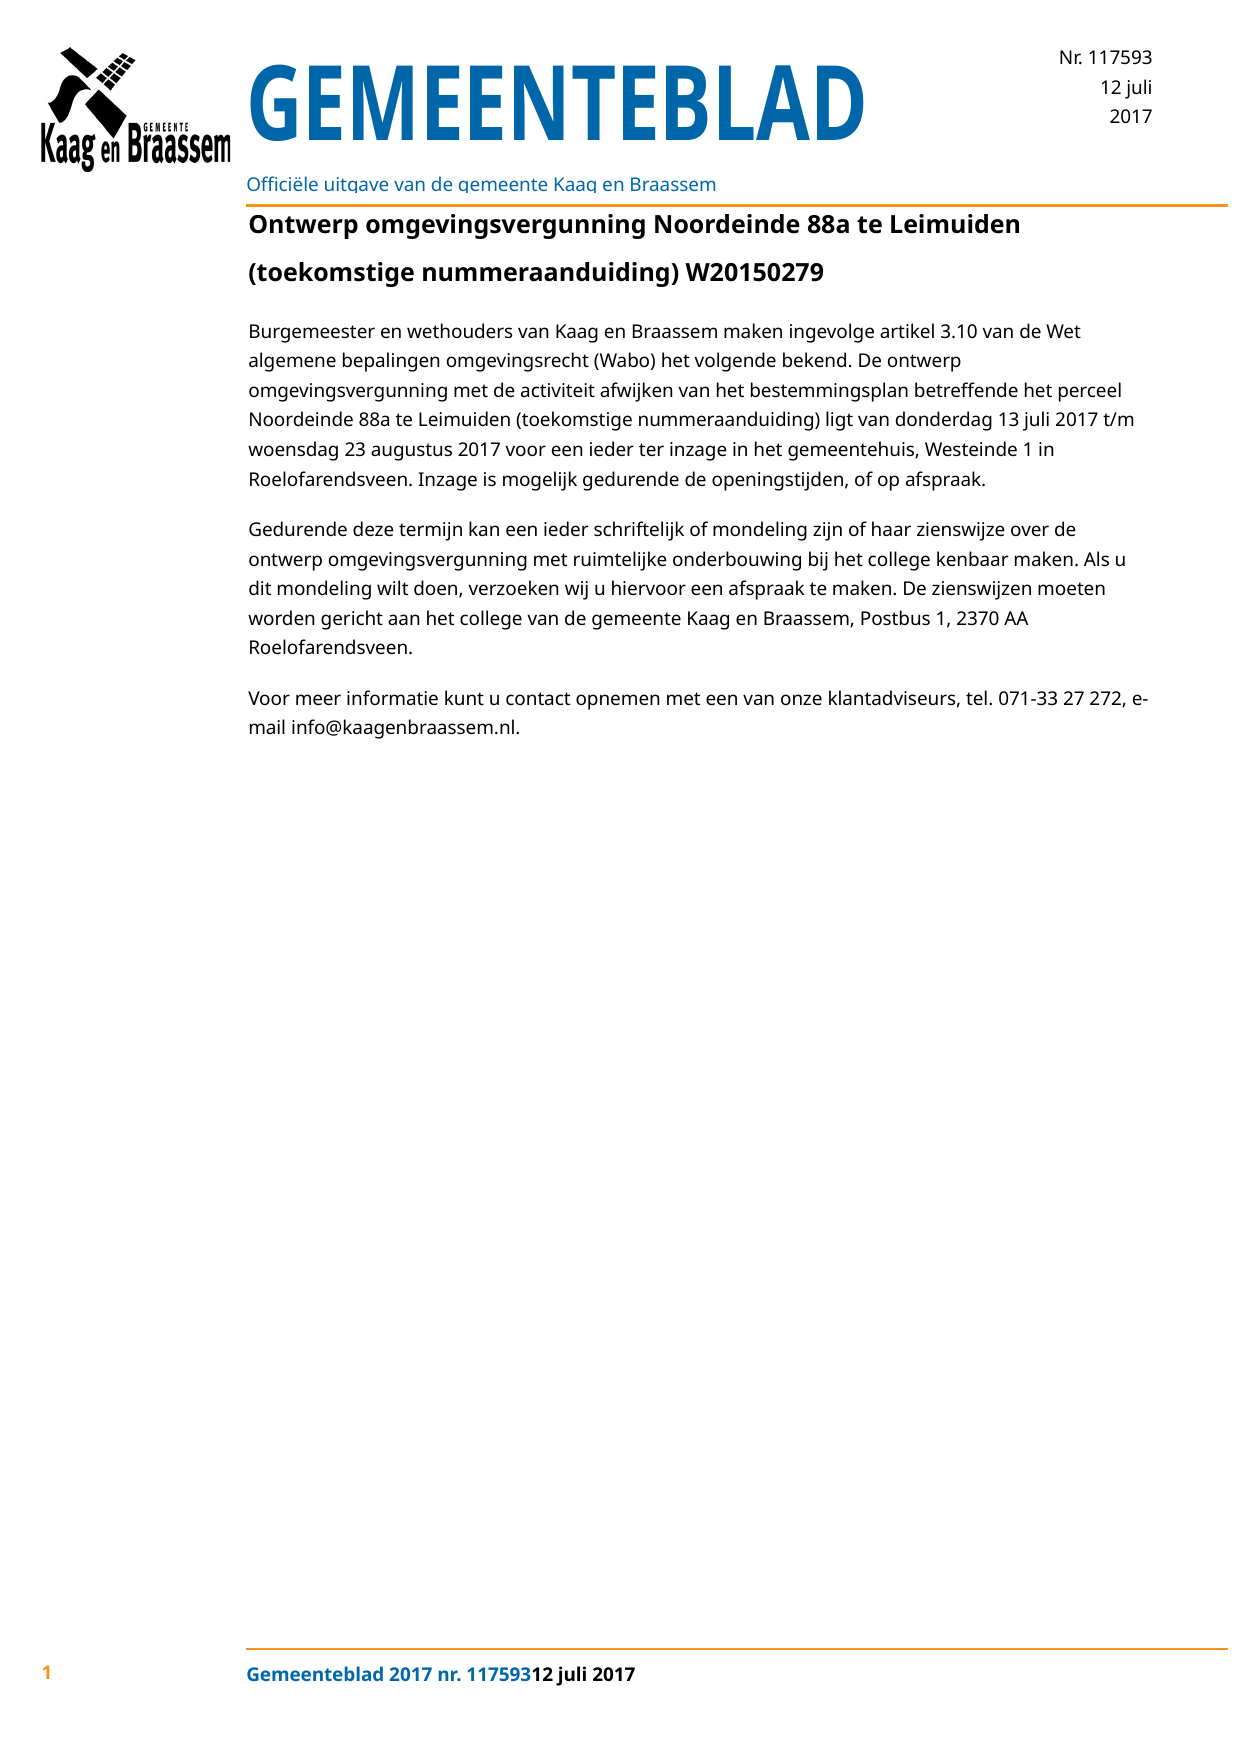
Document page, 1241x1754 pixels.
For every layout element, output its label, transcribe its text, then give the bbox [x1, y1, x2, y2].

picture [41, 47, 231, 172]
text Voor meer informatie kunt u contact opnemen met een van onze klantadviseurs, tel. 071-33 27 272, e-mail info@kaagenbraassem.nl. [248, 685, 1152, 740]
text Gedurende deze termijn kan een ieder schriftelijk of mondeling zijn of haar zienswijze over de ontwerp omgevingsvergunning met ruimtelijke onderbouwing bij het college kenbaar maken. Als u dit mondeling wilt doen, verzoeken wij u hiervoor een afspraak te maken. De zienswijzen moeten worden gericht aan het college van de gemeente Kaag en Braassem, Postbus 1, 2370 AA Roelofarendsveen. [248, 516, 1152, 660]
text Ontwerp omgevingsvergunning Noordeinde 88a te Leimuiden (toekomstige nummeraanduiding) W20150279 [248, 207, 1152, 288]
text Burgemeester en wethouders van Kaag en Braassem maken ingevolge artikel 3.10 van de Wet algemene bepalingen omgevingsrecht (Wabo) het volgende bekend. De ontwerp omgevingsvergunning met de activiteit afwijken van het bestemmingsplan betreffende het perceel Noordeinde 88a te Leimuiden (toekomstige nummeraanduiding) ligt van donderdag 13 juli 2017 t/m woensdag 23 augustus 2017 voor een ieder ter inzage in het gemeentehuis, Westeinde 1 in Roelofarendsveen. Inzage is mogelijk gedurende de openingstijden, of op afspraak. [248, 318, 1152, 492]
